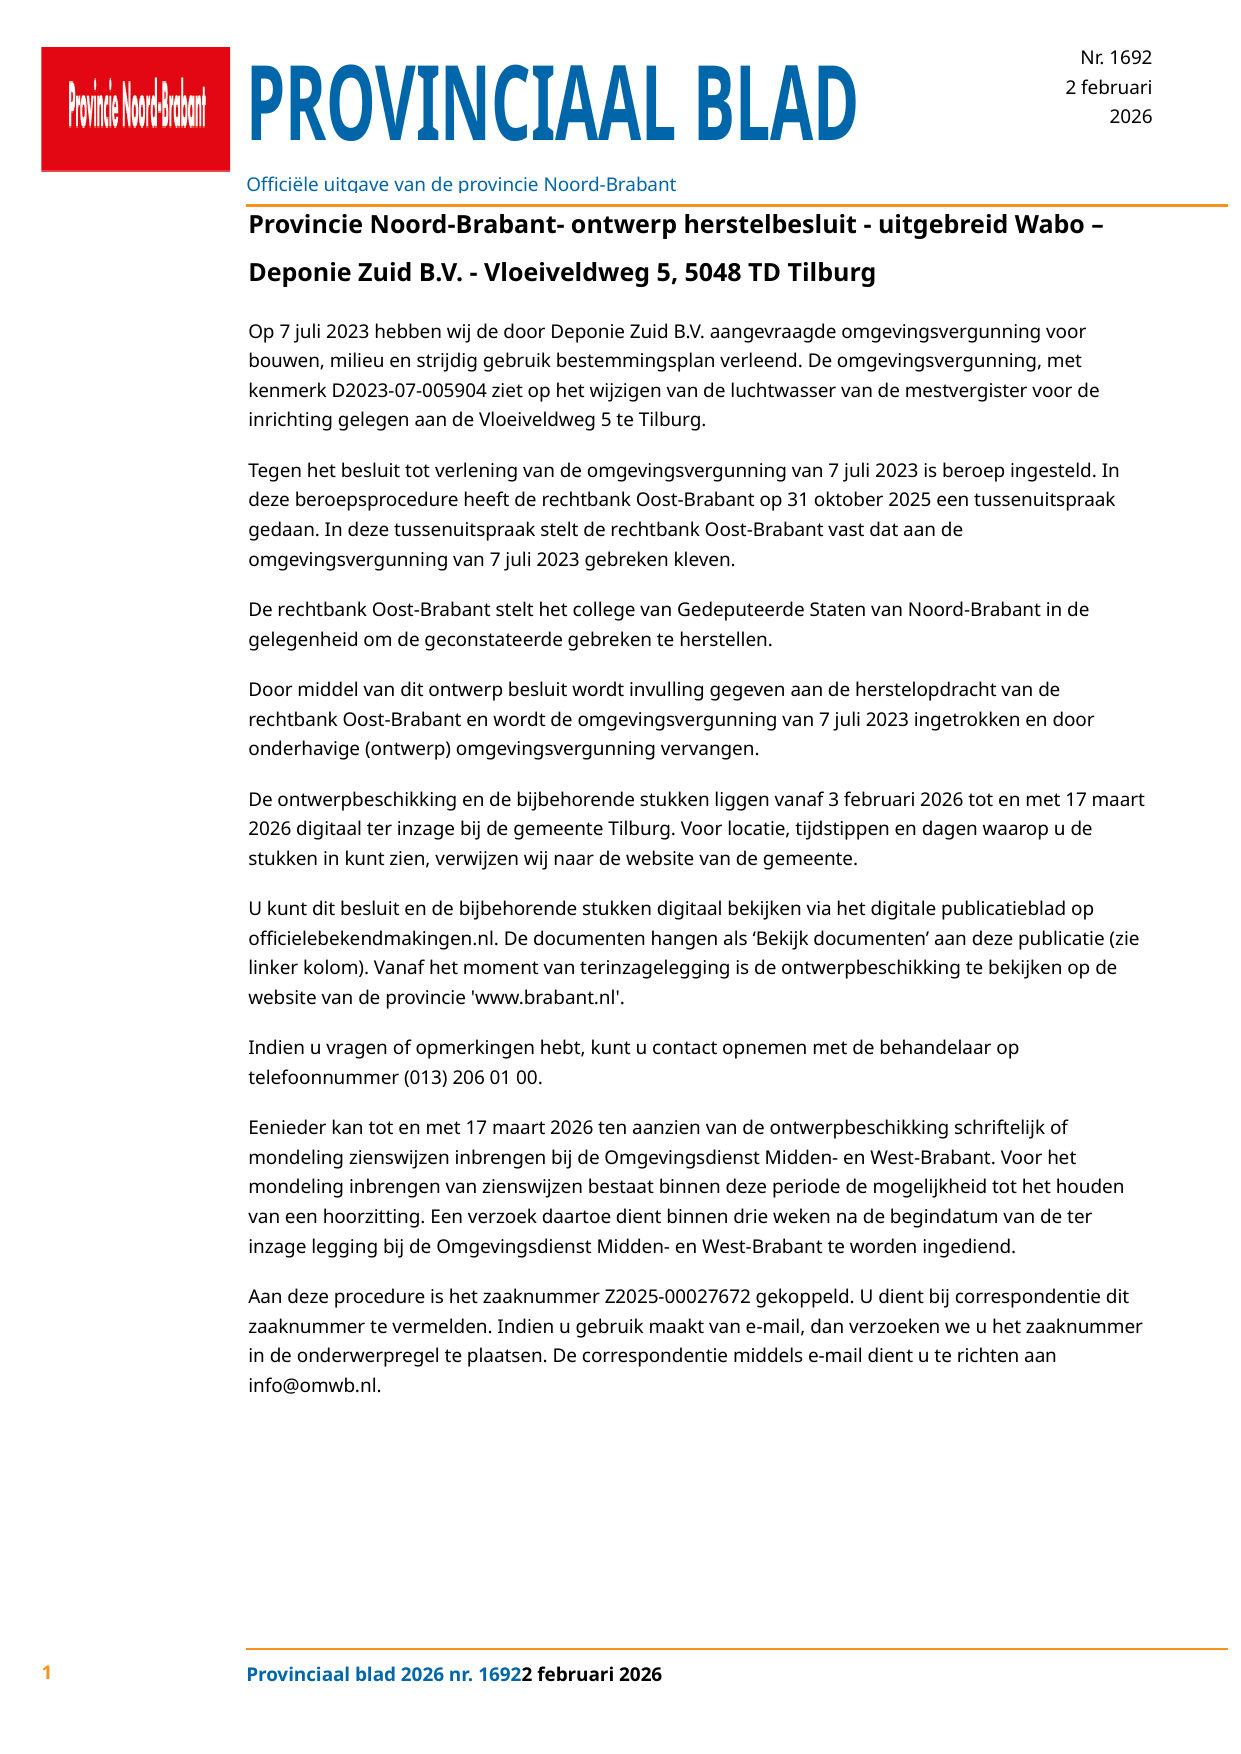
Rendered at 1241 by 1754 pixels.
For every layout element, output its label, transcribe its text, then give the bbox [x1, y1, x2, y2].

text Tegen het besluit tot verlening van de omgevingsvergunning van 7 juli 2023 is beroep ingesteld. In deze beroepsprocedure heeft de rechtbank Oost-Brabant op 31 oktober 2025 een tussenuitspraak gedaan. In deze tussenuitspraak stelt de rechtbank Oost-Brabant vast dat aan de omgevingsvergunning van 7 juli 2023 gebreken kleven. [248, 457, 1152, 572]
text Aan deze procedure is het zaaknummer Z2025-00027672 gekoppeld. U dient bij correspondentie dit zaaknummer te vermelden. Indien u gebruik maakt van e-mail, dan verzoeken we u het zaaknummer in de onderwerpregel te plaatsen. De correspondentie middels e-mail dient u te richten aan info@omwb.nl. [248, 1283, 1152, 1398]
text Op 7 juli 2023 hebben wij de door Deponie Zuid B.V. aangevraagde omgevingsvergunning voor bouwen, milieu en strijdig gebruik bestemmingsplan verleend. De omgevingsvergunning, met kenmerk D2023-07-005904 ziet op het wijzigen van de luchtwasser van de mestvergister voor de inrichting gelegen aan de Vloeiveldweg 5 te Tilburg. [248, 318, 1152, 432]
text Provincie Noord-Brabant- ontwerp herstelbesluit - uitgebreid Wabo – Deponie Zuid B.V. - Vloeiveldweg 5, 5048 TD Tilburg [248, 207, 1152, 288]
picture [41, 47, 231, 172]
text De ontwerpbeschikking en de bijbehorende stukken liggen vanaf 3 februari 2026 tot en met 17 maart 2026 digitaal ter inzage bij de gemeente Tilburg. Voor locatie, tijdstippen en dagen waarop u de stukken in kunt zien, verwijzen wij naar de website van de gemeente. [248, 786, 1152, 871]
text De rechtbank Oost-Brabant stelt het college van Gedeputeerde Staten van Noord-Brabant in de gelegenheid om de geconstateerde gebreken te herstellen. [248, 596, 1152, 652]
text Eenieder kan tot en met 17 maart 2026 ten aanzien van de ontwerpbeschikking schriftelijk of mondeling zienswijzen inbrengen bij de Omgevingsdienst Midden- en West-Brabant. Voor het mondeling inbrengen van zienswijzen bestaat binnen deze periode de mogelijkheid tot het houden van een hoorzitting. Een verzoek daartoe dient binnen drie weken na de begindatum van de ter inzage legging bij de Omgevingsdienst Midden- en West-Brabant te worden ingediend. [248, 1114, 1152, 1259]
text Door middel van dit ontwerp besluit wordt invulling gegeven aan de herstelopdracht van de rechtbank Oost-Brabant en wordt de omgevingsvergunning van 7 juli 2023 ingetrokken en door onderhavige (ontwerp) omgevingsvergunning vervangen. [248, 676, 1152, 761]
text Indien u vragen of opmerkingen hebt, kunt u contact opnemen met de behandelaar op telefoonnummer (013) 206 01 00. [248, 1034, 1152, 1090]
text U kunt dit besluit en de bijbehorende stukken digitaal bekijken via het digitale publicatieblad op officielebekendmakingen.nl. De documenten hangen als ‘Bekijk documenten’ aan deze publicatie (zie linker kolom). Vanaf het moment van terinzagelegging is de ontwerpbeschikking te bekijken op de website van de provincie 'www.brabant.nl'. [248, 895, 1152, 1010]
